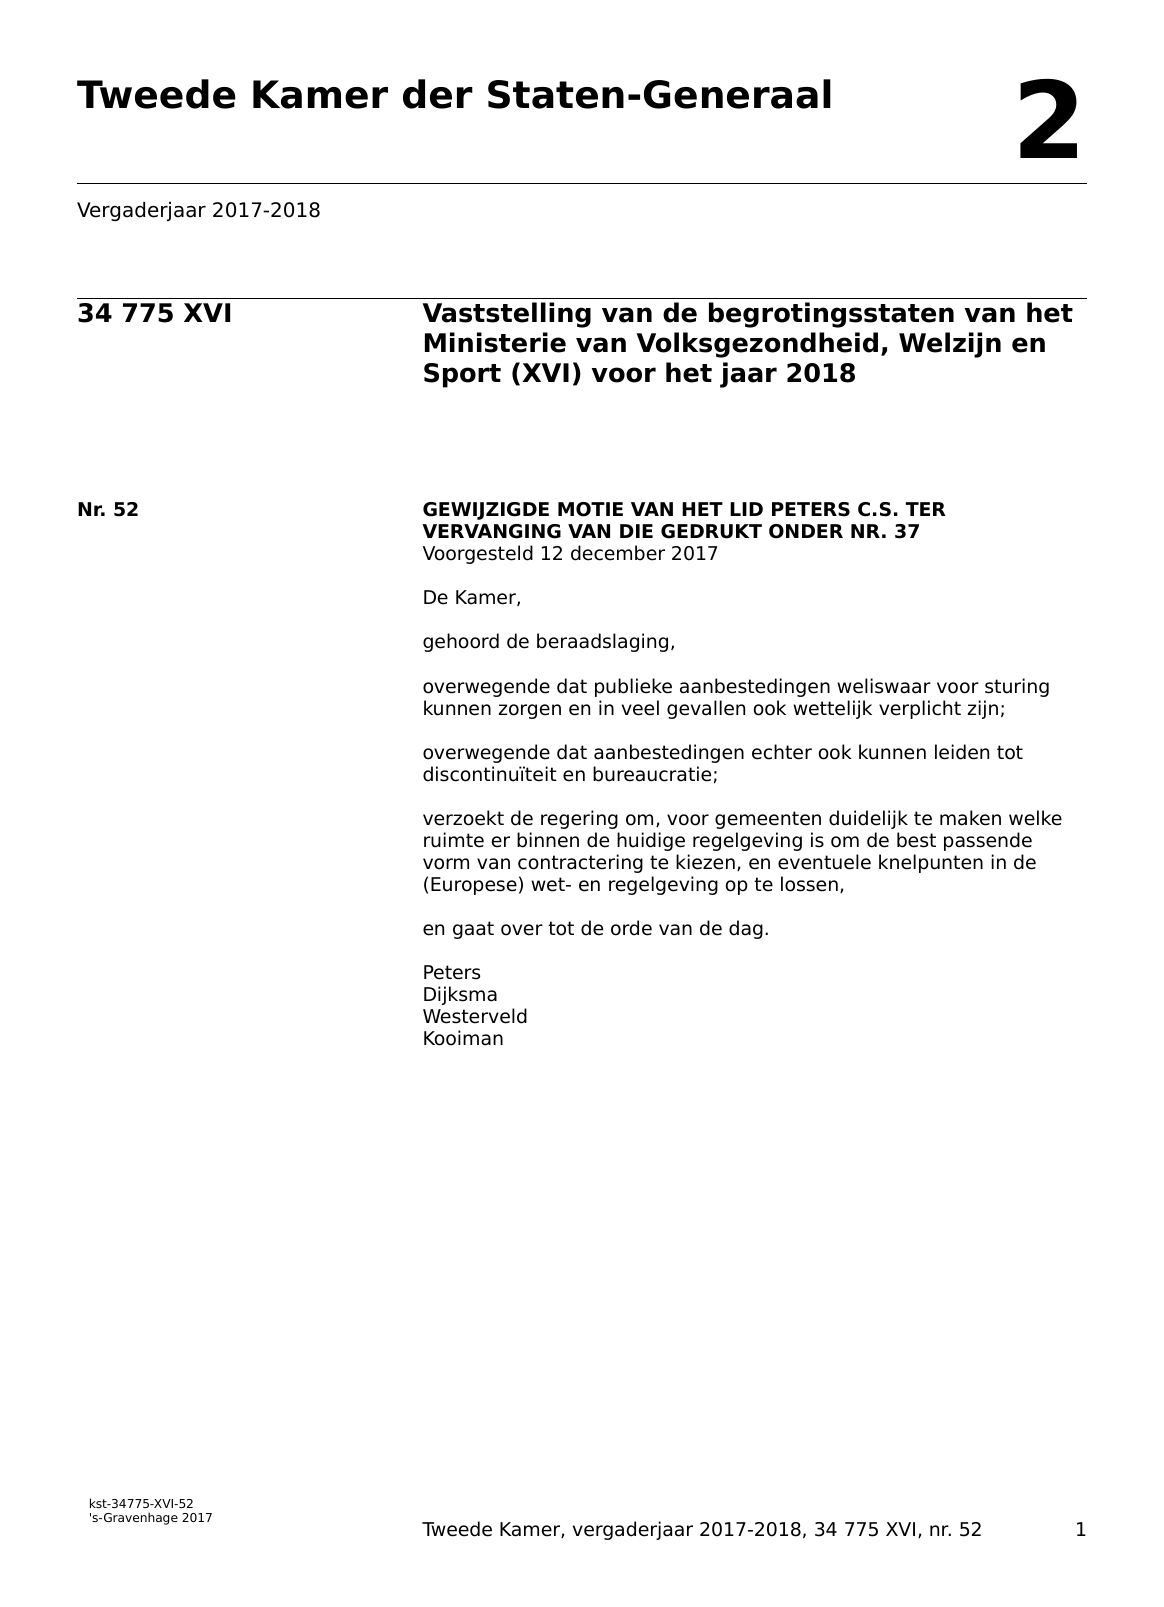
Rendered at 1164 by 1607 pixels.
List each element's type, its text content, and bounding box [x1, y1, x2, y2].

text Westerveld [422, 1006, 1087, 1028]
text verzoekt de regering om, voor gemeenten duidelijk te maken welke ruimte er binnen de huidige regelgeving is om de best passende vorm van contractering te kiezen, en eventuele knelpunten in de (Europese) wet- en regelgeving op te lossen, [422, 808, 1087, 896]
text Peters [422, 962, 1087, 984]
table_cell Vergaderjaar 2017-2018 [77, 184, 1087, 298]
text kst-34775-XVI-52 [88, 1497, 323, 1511]
text gehoord de beraadslaging, [422, 631, 1087, 653]
text De Kamer, [422, 587, 1087, 609]
table_header 2 [886, 59, 1087, 183]
subtitle 34 775 XVI Vaststelling van de begrotingsstaten van het Ministerie van Volksgezondheid, Welzijn en Sport (XVI) voor het jaar 2018 [77, 299, 1087, 388]
subtitle Nr. 52 GEWIJZIGDE MOTIE VAN HET LID PETERS C.S. TER VERVANGING VAN DIE GEDRUKT ONDER NR. 37 [77, 499, 1087, 543]
text 's-Gravenhage 2017 [88, 1511, 323, 1525]
text en gaat over tot de orde van de dag. [422, 918, 1087, 940]
text Dijksma [422, 984, 1087, 1006]
text Kooiman [422, 1028, 1087, 1050]
table_header Tweede Kamer der Staten-Generaal [77, 59, 886, 183]
text overwegende dat publieke aanbestedingen weliswaar voor sturing kunnen zorgen en in veel gevallen ook wettelijk verplicht zijn; [422, 676, 1087, 719]
text overwegende dat aanbestedingen echter ook kunnen leiden tot discontinuïteit en bureaucratie; [422, 742, 1087, 786]
text Voorgesteld 12 december 2017 [422, 543, 1087, 565]
